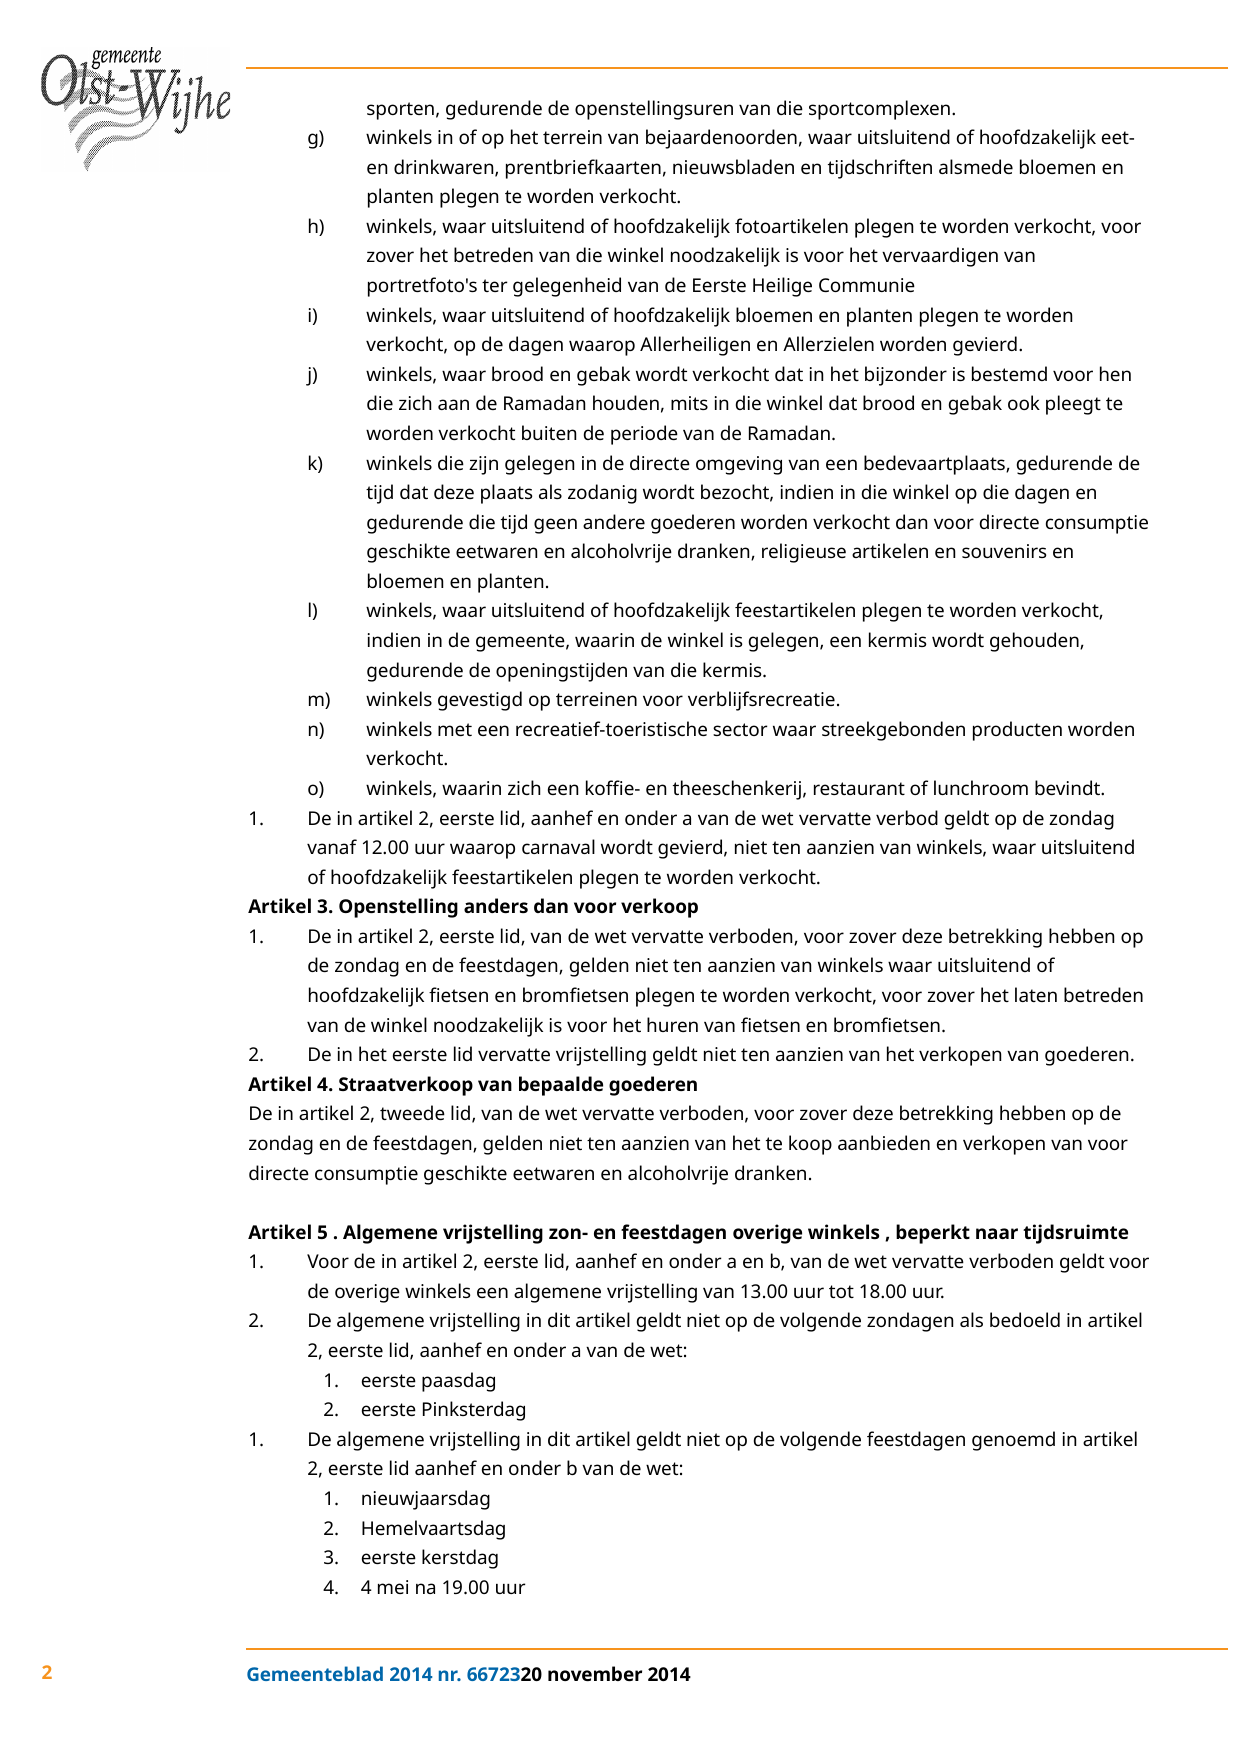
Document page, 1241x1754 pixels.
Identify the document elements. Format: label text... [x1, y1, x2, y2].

list De algemene vrijstelling in dit artikel geldt niet op de volgende feestdagen genoemd in artikel 2, eerste lid aanhef en onder b van de wet: [248, 1426, 1152, 1481]
list Hemelvaartsdag [323, 1515, 1152, 1541]
list winkels, waarin zich een koffie- en theeschenkerij, restaurant of lunchroom bevindt. [307, 775, 1152, 801]
list De algemene vrijstelling in dit artikel geldt niet op de volgende zondagen als bedoeld in artikel 2, eerste lid, aanhef en onder a van de wet: [248, 1308, 1152, 1363]
list eerste Pinksterdag [323, 1396, 1152, 1422]
text Artikel 5 . Algemene vrijstelling zon- en feestdagen overige winkels , beperkt naar tijdsruimte [248, 1219, 1152, 1245]
text De in artikel 2, tweede lid, van de wet vervatte verboden, voor zover deze betrekking hebben op de zondag en de feestdagen, gelden niet ten aanzien van het te koop aanbieden en verkopen van voor directe consumptie geschikte eetwaren en alcoholvrije dranken. [248, 1101, 1152, 1186]
list winkels in of op het terrein van bejaardenoorden, waar uitsluitend of hoofdzakelijk eet- en drinkwaren, prentbriefkaarten, nieuwsbladen en tijdschriften alsmede bloemen en planten plegen te worden verkocht. [307, 124, 1152, 209]
list eerste kerstdag [323, 1544, 1152, 1570]
picture [41, 47, 231, 172]
list De in het eerste lid vervatte vrijstelling geldt niet ten aanzien van het verkopen van goederen. [248, 1041, 1152, 1067]
list winkels, waar uitsluitend of hoofdzakelijk fotoartikelen plegen te worden verkocht, voor zover het betreden van die winkel noodzakelijk is voor het vervaardigen van portretfoto's ter gelegenheid van de Eerste Heilige Communie [307, 213, 1152, 298]
list winkels, waar uitsluitend of hoofdzakelijk feestartikelen plegen te worden verkocht, indien in de gemeente, waarin de winkel is gelegen, een kermis wordt gehouden, gedurende de openingstijden van die kermis. [307, 598, 1152, 683]
list eerste paasdag [323, 1367, 1152, 1393]
list winkels die zijn gelegen in de directe omgeving van een bedevaartplaats, gedurende de tijd dat deze plaats als zodanig wordt bezocht, indien in die winkel op die dagen en gedurende die tijd geen andere goederen worden verkocht dan voor directe consumptie geschikte eetwaren en alcoholvrije dranken, religieuse artikelen en souvenirs en bloemen en planten. [307, 450, 1152, 594]
list winkels, waar uitsluitend of hoofdzakelijk bloemen en planten plegen te worden verkocht, op de dagen waarop Allerheiligen en Allerzielen worden gevierd. [307, 302, 1152, 357]
list 4 mei na 19.00 uur [323, 1574, 1152, 1600]
list winkels, waar brood en gebak wordt verkocht dat in het bijzonder is bestemd voor hen die zich aan de Ramadan houden, mits in die winkel dat brood en gebak ook pleegt te worden verkocht buiten de periode van de Ramadan. [307, 361, 1152, 446]
text Artikel 3. Openstelling anders dan voor verkoop [248, 893, 1152, 919]
list Voor de in artikel 2, eerste lid, aanhef en onder a en b, van de wet vervatte verboden geldt voor de overige winkels een algemene vrijstelling van 13.00 uur tot 18.00 uur. [248, 1248, 1152, 1304]
list sporten, gedurende de openstellingsuren van die sportcomplexen. [307, 95, 1152, 121]
list winkels met een recreatief-toeristische sector waar streekgebonden producten worden verkocht. [307, 716, 1152, 771]
list nieuwjaarsdag [323, 1485, 1152, 1511]
text Artikel 4. Straatverkoop van bepaalde goederen [248, 1071, 1152, 1097]
list winkels gevestigd op terreinen voor verblijfsrecreatie. [307, 686, 1152, 712]
list De in artikel 2, eerste lid, van de wet vervatte verboden, voor zover deze betrekking hebben op de zondag en de feestdagen, gelden niet ten aanzien van winkels waar uitsluitend of hoofdzakelijk fietsen en bromfietsen plegen te worden verkocht, voor zover het laten betreden van de winkel noodzakelijk is voor het huren van fietsen en bromfietsen. [248, 923, 1152, 1038]
list De in artikel 2, eerste lid, aanhef en onder a van de wet vervatte verbod geldt op de zondag vanaf 12.00 uur waarop carnaval wordt gevierd, niet ten aanzien van winkels, waar uitsluitend of hoofdzakelijk feestartikelen plegen te worden verkocht. [248, 805, 1152, 890]
